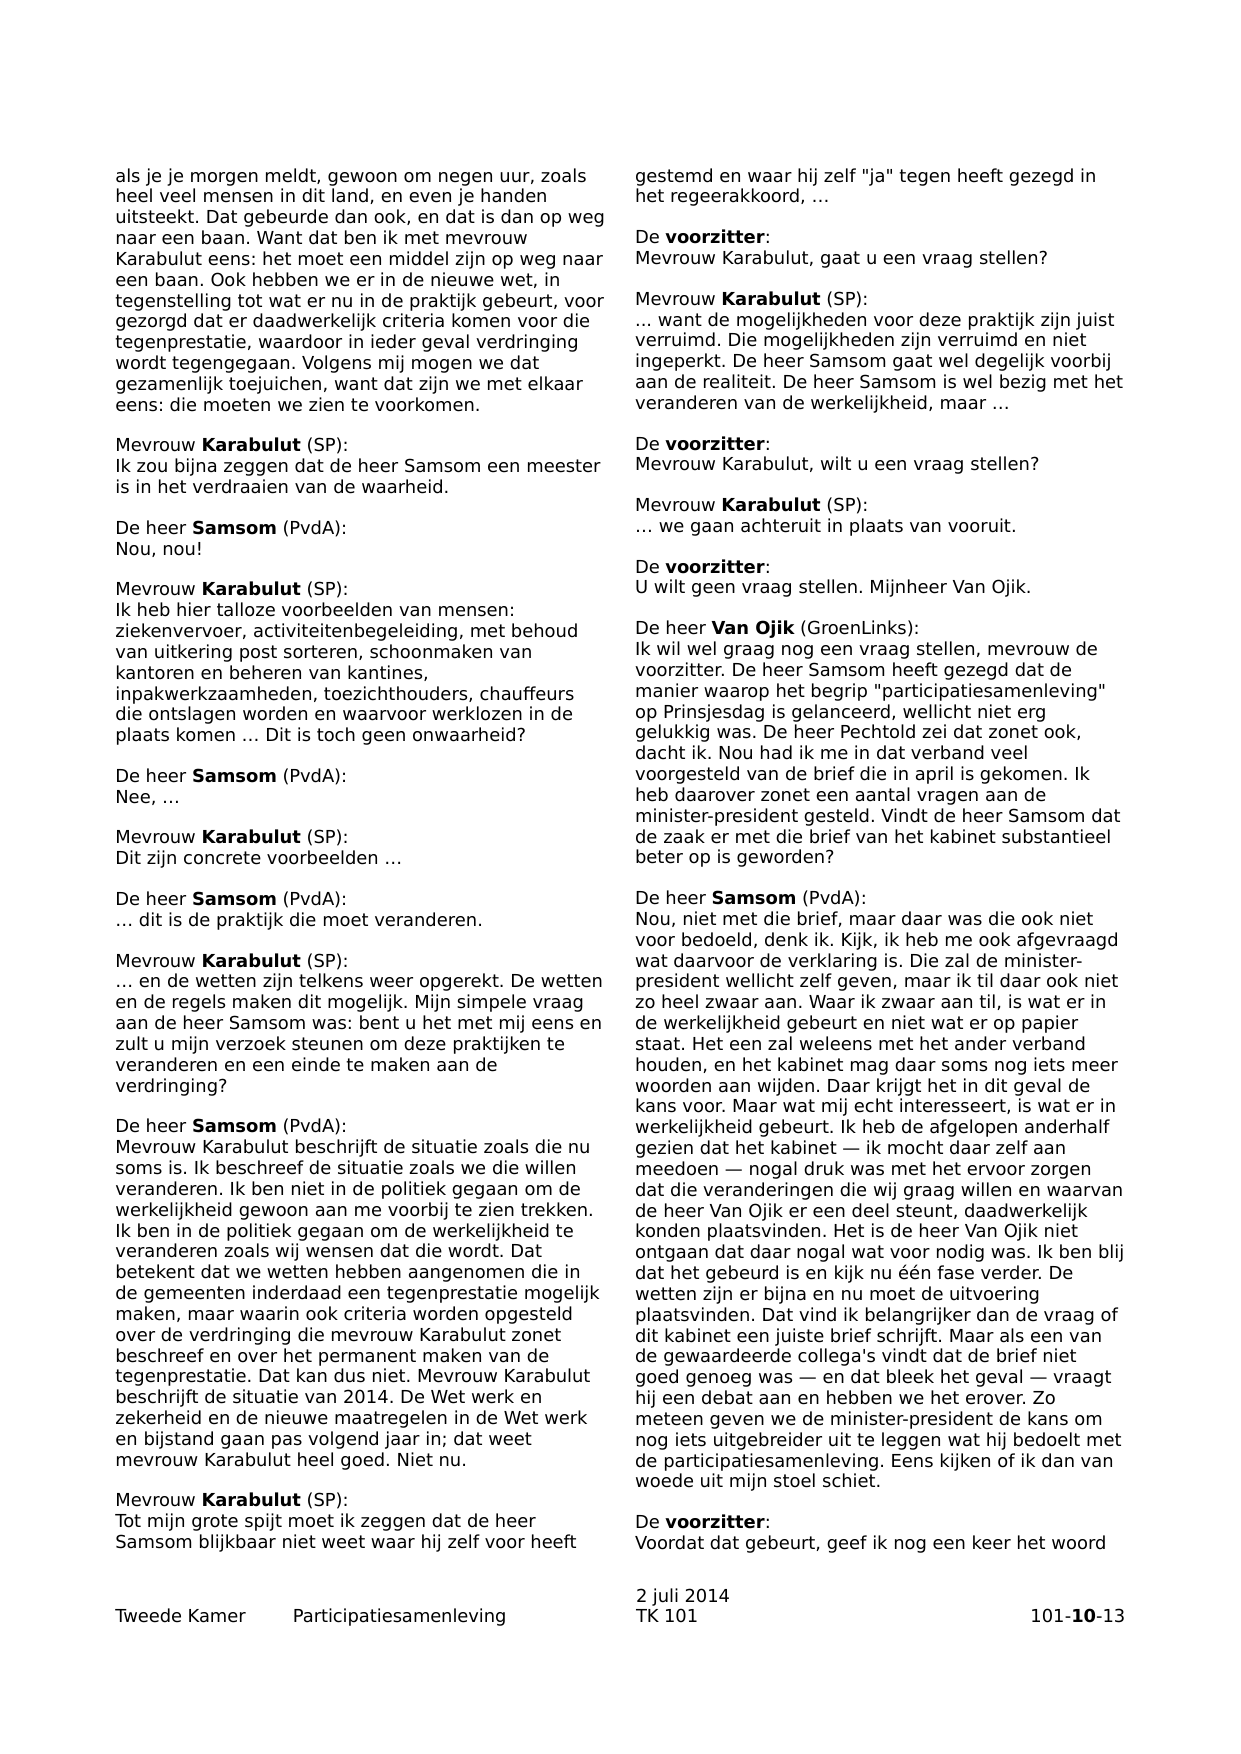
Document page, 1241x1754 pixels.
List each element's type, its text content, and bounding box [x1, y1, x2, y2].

text … en de wetten zijn telkens weer opgerekt. De wetten en de regels maken dit mogelijk. Mijn simpele vraag aan de heer Samsom was: bent u het met mij eens en zult u mijn verzoek steunen om deze praktijken te veranderen en een einde te maken aan de verdringing? [115, 971, 605, 1096]
text Ik zou bijna zeggen dat de heer Samsom een meester is in het verdraaien van de waarheid. [115, 456, 605, 498]
text Mevrouw Karabulut (SP): [115, 951, 605, 971]
text Mevrouw Karabulut beschrijft de situatie zoals die nu soms is. Ik beschreef de situatie zoals we die willen veranderen. Ik ben niet in de politiek gegaan om de werkelijkheid gewoon aan me voorbij te zien trekken. Ik ben in de politiek gegaan om de werkelijkheid te veranderen zoals wij wensen dat die wordt. Dat betekent dat we wetten hebben aangenomen die in de gemeenten inderdaad een tegenprestatie mogelijk maken, maar waarin ook criteria worden opgesteld over de verdringing die mevrouw Karabulut zonet beschreef en over het permanent maken van de tegenprestatie. Dat kan dus niet. Mevrouw Karabulut beschrijft de situatie van 2014. De Wet werk en zekerheid en de nieuwe maatregelen in de Wet werk en bijstand gaan pas volgend jaar in; dat weet mevrouw Karabulut heel goed. Niet nu. [115, 1137, 605, 1470]
text Mevrouw Karabulut (SP): [635, 288, 1125, 309]
text De heer Samsom (PvdA): [635, 888, 1125, 909]
text Tot mijn grote spijt moet ik zeggen dat de heer Samsom blijkbaar niet weet waar hij zelf voor heeft [115, 1511, 605, 1553]
text De voorzitter: [635, 557, 1125, 577]
text De voorzitter: [635, 227, 1125, 248]
text De voorzitter: [635, 433, 1125, 454]
text Mevrouw Karabulut (SP): [635, 495, 1125, 516]
text Dit zijn concrete voorbeelden … [115, 848, 605, 869]
text U wilt geen vraag stellen. Mijnheer Van Ojik. [635, 577, 1125, 598]
text Mevrouw Karabulut, wilt u een vraag stellen? [635, 454, 1125, 475]
text De heer Samsom (PvdA): [115, 889, 605, 910]
text Mevrouw Karabulut (SP): [115, 579, 605, 600]
text Voordat dat gebeurt, geef ik nog een keer het woord [635, 1533, 1125, 1554]
text Nou, niet met die brief, maar daar was die ook niet voor bedoeld, denk ik. Kijk, ik heb me ook afgevraagd wat daarvoor de verklaring is. Die zal de minister-president wellicht zelf geven, maar ik til daar ook niet zo heel zwaar aan. Waar ik zwaar aan til, is wat er in de werkelijkheid gebeurt en niet wat er op papier staat. Het een zal weleens met het ander verband houden, en het kabinet mag daar soms nog iets meer woorden aan wijden. Daar krijgt het in dit geval de kans voor. Maar wat mij echt interesseert, is wat er in werkelijkheid gebeurt. Ik heb de afgelopen anderhalf gezien dat het kabinet — ik mocht daar zelf aan meedoen — nogal druk was met het ervoor zorgen dat die veranderingen die wij graag willen en waarvan de heer Van Ojik er een deel steunt, daadwerkelijk konden plaatsvinden. Het is de heer Van Ojik niet ontgaan dat daar nogal wat voor nodig was. Ik ben blij dat het gebeurd is en kijk nu één fase verder. De wetten zijn er bijna en nu moet de uitvoering plaatsvinden. Dat vind ik belangrijker dan de vraag of dit kabinet een juiste brief schrijft. Maar als een van de gewaardeerde collega's vindt dat de brief niet goed genoeg was — en dat bleek het geval — vraagt hij een debat aan en hebben we het erover. Zo meteen geven we de minister-president de kans om nog iets uitgebreider uit te leggen wat hij bedoelt met de participatiesamenleving. Eens kijken of ik dan van woede uit mijn stoel schiet. [635, 909, 1125, 1492]
text ... want de mogelijkheden voor deze praktijk zijn juist verruimd. Die mogelijkheden zijn verruimd en niet ingeperkt. De heer Samsom gaat wel degelijk voorbij aan de realiteit. De heer Samsom is wel bezig met het veranderen van de werkelijkheid, maar … [635, 309, 1125, 413]
text De heer Samsom (PvdA): [115, 518, 605, 538]
text gestemd en waar hij zelf "ja" tegen heeft gezegd in het regeerakkoord, … [635, 165, 1125, 207]
text … dit is de praktijk die moet veranderen. [115, 910, 605, 931]
text Mevrouw Karabulut (SP): [115, 827, 605, 848]
text De heer Van Ojik (GroenLinks): [635, 618, 1125, 639]
text De heer Samsom (PvdA): [115, 1116, 605, 1137]
text … we gaan achteruit in plaats van vooruit. [635, 516, 1125, 537]
text De heer Samsom (PvdA): [115, 766, 605, 787]
text Nee, … [115, 787, 605, 807]
text Ik wil wel graag nog een vraag stellen, mevrouw de voorzitter. De heer Samsom heeft gezegd dat de manier waarop het begrip "participatiesamenleving" op Prinsjesdag is gelanceerd, wellicht niet erg gelukkig was. De heer Pechtold zei dat zonet ook, dacht ik. Nou had ik me in dat verband veel voorgesteld van de brief die in april is gekomen. Ik heb daarover zonet een aantal vragen aan de minister-president gesteld. Vindt de heer Samsom dat de zaak er met die brief van het kabinet substantieel beter op is geworden? [635, 639, 1125, 868]
text Ik heb hier talloze voorbeelden van mensen: ziekenvervoer, activiteitenbegeleiding, met behoud van uitkering post sorteren, schoonmaken van kantoren en beheren van kantines, inpakwerkzaamheden, toezichthouders, chauffeurs die ontslagen worden en waarvoor werklozen in de plaats komen … Dit is toch geen onwaarheid? [115, 600, 605, 746]
text Mevrouw Karabulut (SP): [115, 1490, 605, 1511]
text Nou, nou! [115, 538, 605, 559]
text als je je morgen meldt, gewoon om negen uur, zoals heel veel mensen in dit land, en even je handen uitsteekt. Dat gebeurde dan ook, en dat is dan op weg naar een baan. Want dat ben ik met mevrouw Karabulut eens: het moet een middel zijn op weg naar een baan. Ook hebben we er in de nieuwe wet, in tegenstelling tot wat er nu in de praktijk gebeurt, voor gezorgd dat er daadwerkelijk criteria komen voor die tegenprestatie, waardoor in ieder geval verdringing wordt tegengegaan. Volgens mij mogen we dat gezamenlijk toejuichen, want dat zijn we met elkaar eens: die moeten we zien te voorkomen. [115, 165, 605, 415]
text Mevrouw Karabulut, gaat u een vraag stellen? [635, 248, 1125, 268]
text Mevrouw Karabulut (SP): [115, 435, 605, 456]
text De voorzitter: [635, 1512, 1125, 1533]
